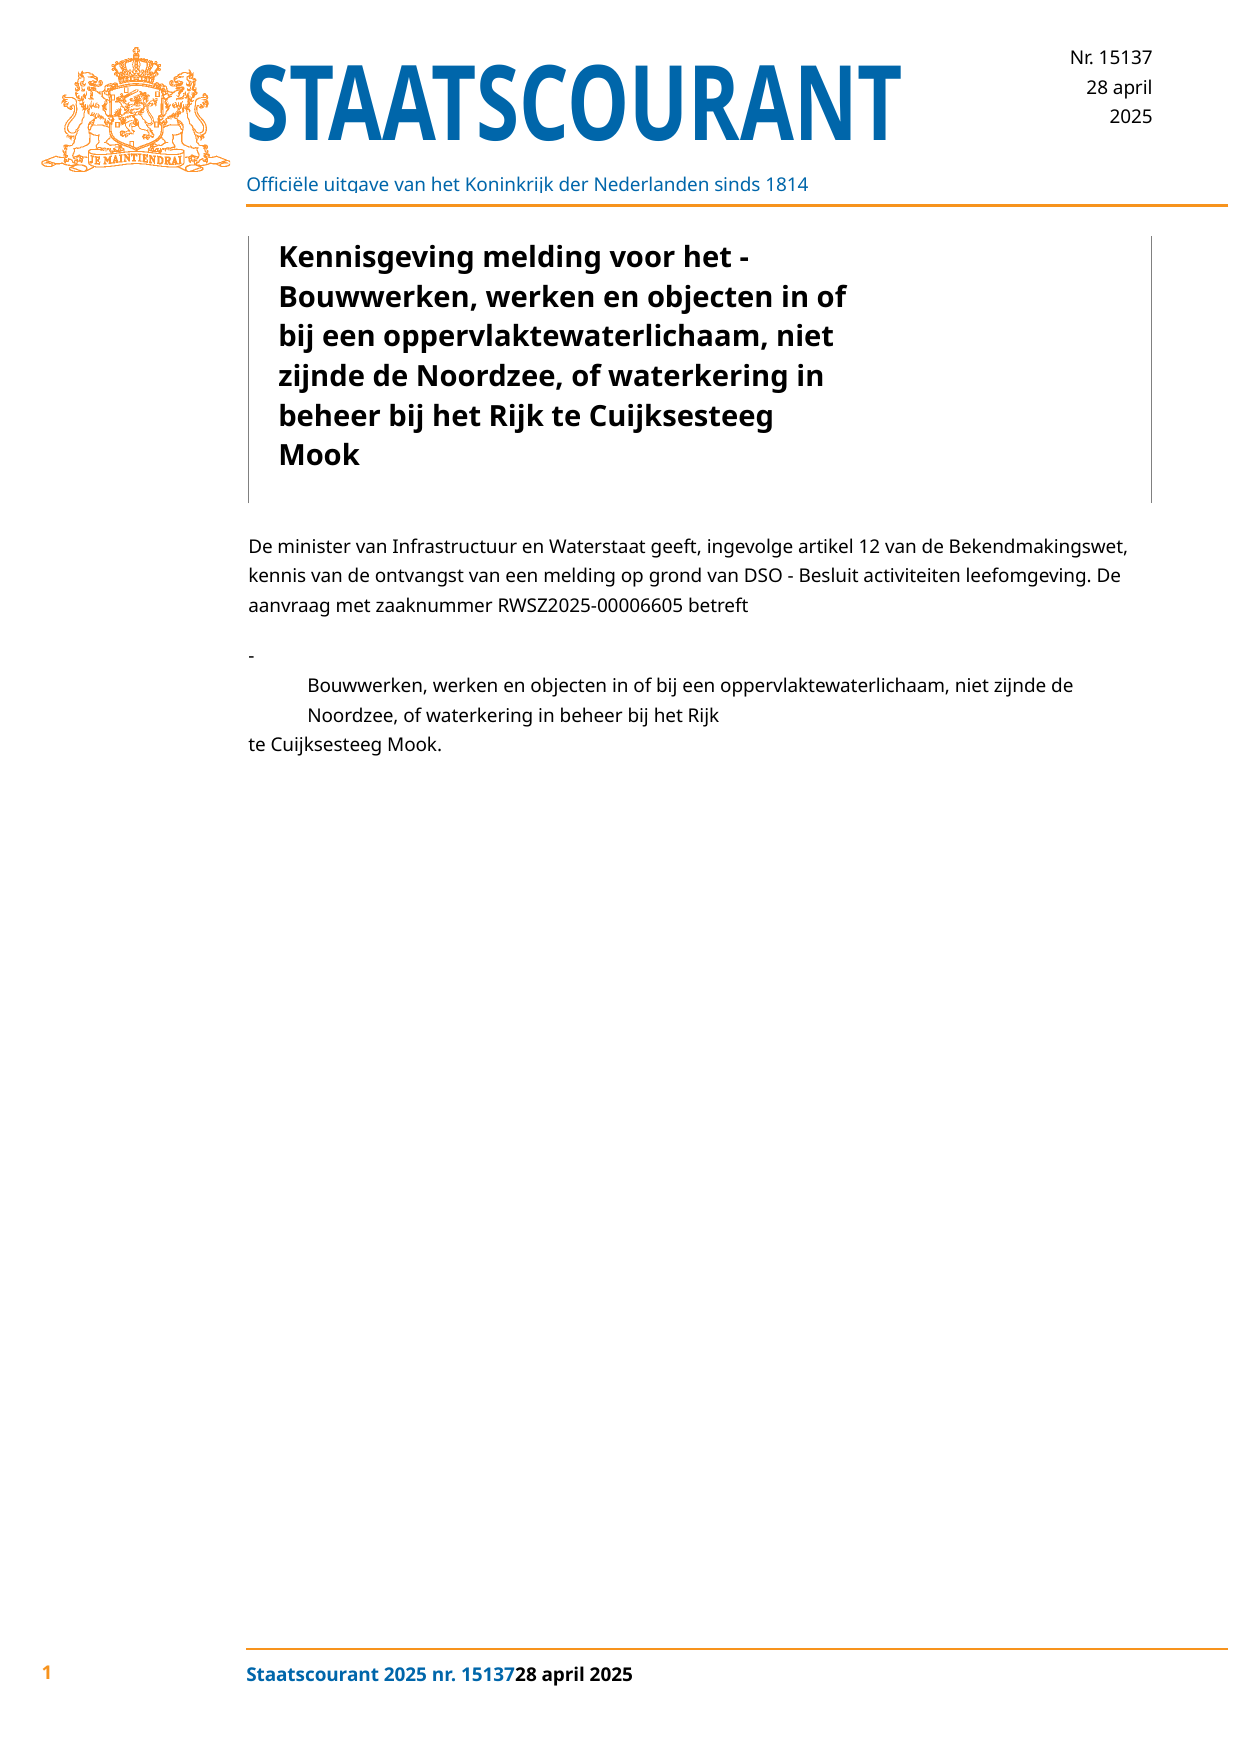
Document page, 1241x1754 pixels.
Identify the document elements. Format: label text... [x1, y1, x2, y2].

table_header [1090, 236, 1151, 413]
text De minister van Infrastructuur en Waterstaat geeft, ingevolge artikel 12 van de Bekendmakingswet, kennis van de ontvangst van een melding op grond van DSO - Besluit activiteiten leefomgeving. De aanvraag met zaaknummer RWSZ2025-00006605 betreft [248, 533, 1152, 618]
table_header [850, 236, 912, 413]
text te Cuijksesteeg Mook. [248, 731, 1152, 757]
picture [912, 236, 1090, 414]
table_header Kennisgeving melding voor het -Bouwwerken, werken en objecten in of bij een oppervlaktewaterlichaam, niet zijnde de Noordzee, of waterkering in beheer bij het Rijk te Cuijksesteeg Mook [249, 236, 850, 503]
picture [41, 47, 231, 172]
list Bouwwerken, werken en objecten in of bij een oppervlaktewaterlichaam, niet zijnde de Noordzee, of waterkering in beheer bij het Rijk [248, 672, 1152, 727]
table_header [850, 414, 1151, 503]
